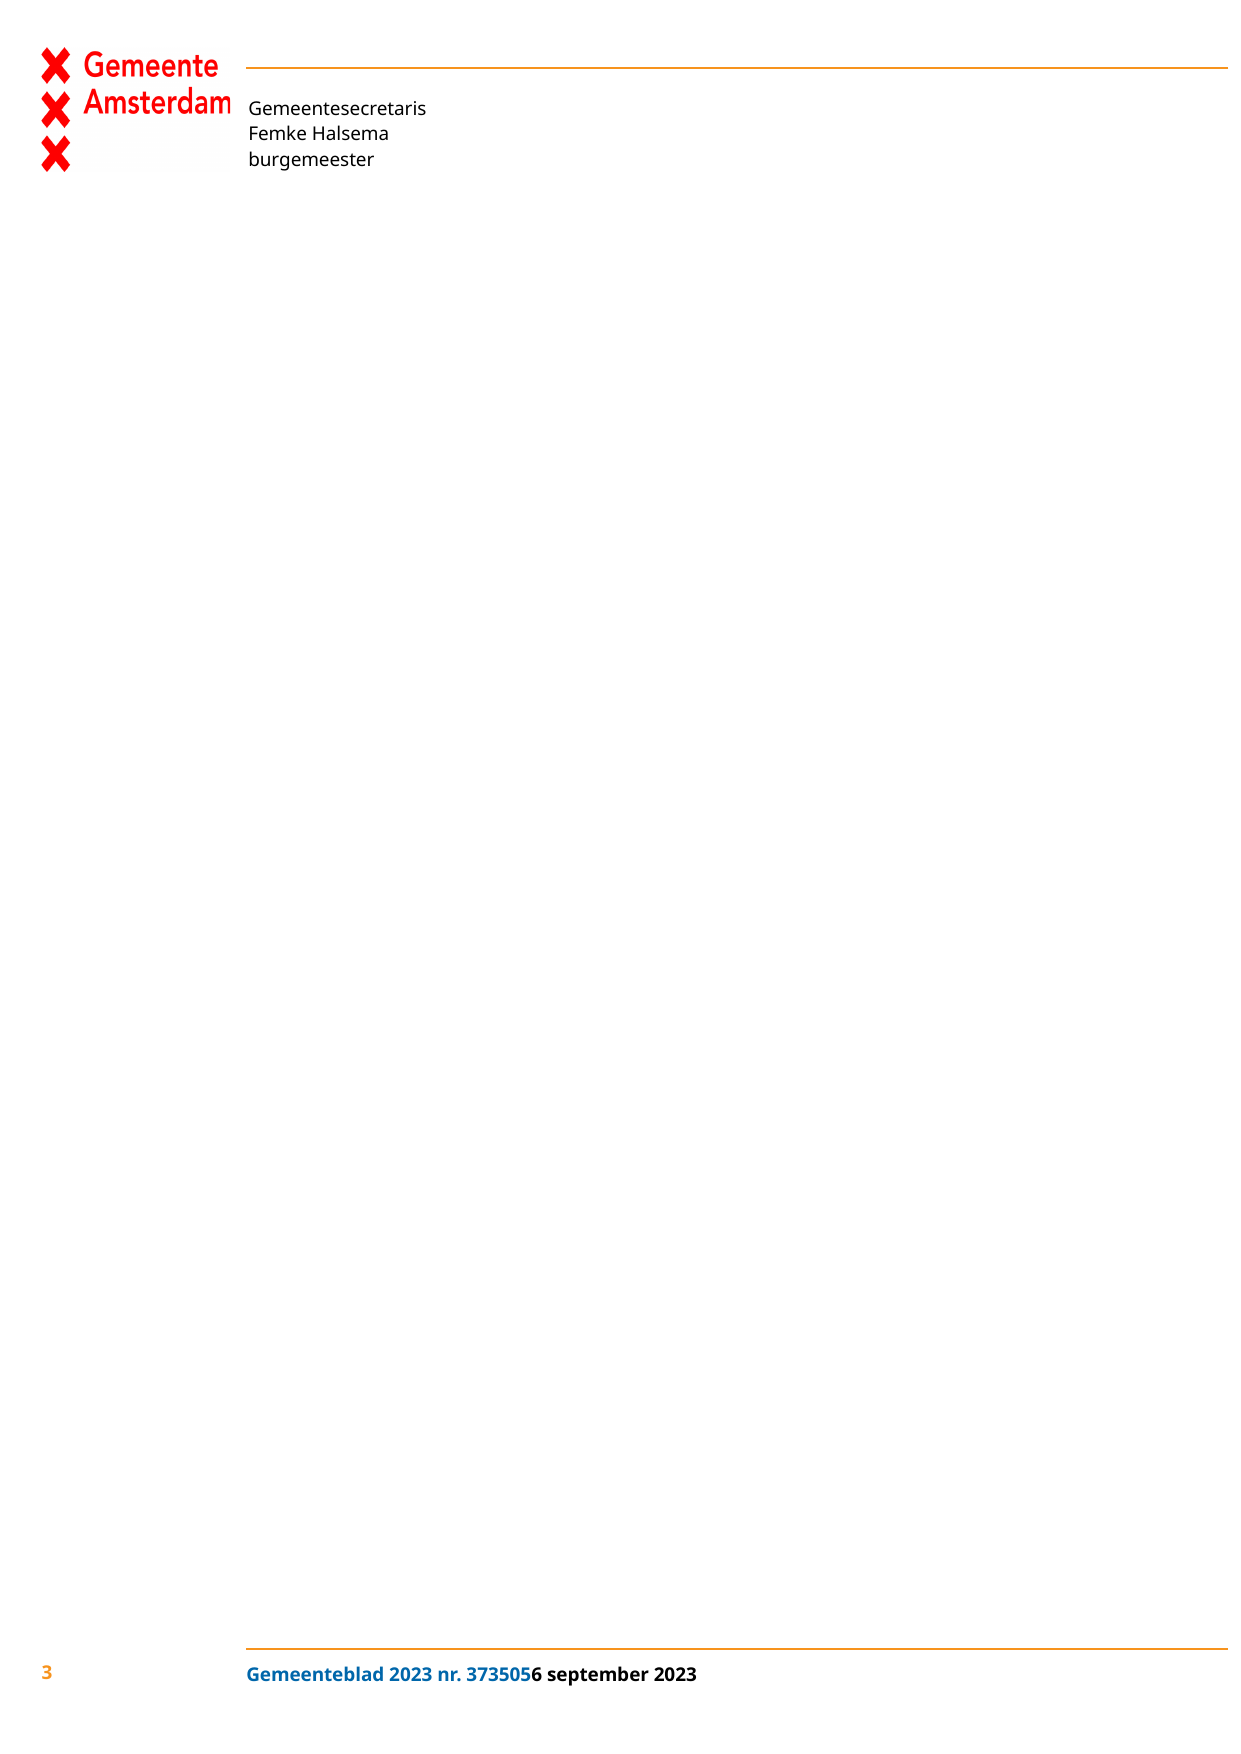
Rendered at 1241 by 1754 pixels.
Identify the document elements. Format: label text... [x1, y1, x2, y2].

text Femke Halsema [248, 121, 1152, 146]
picture [41, 47, 231, 172]
text burgemeester [248, 146, 1152, 172]
text Gemeentesecretaris [248, 95, 1152, 121]
